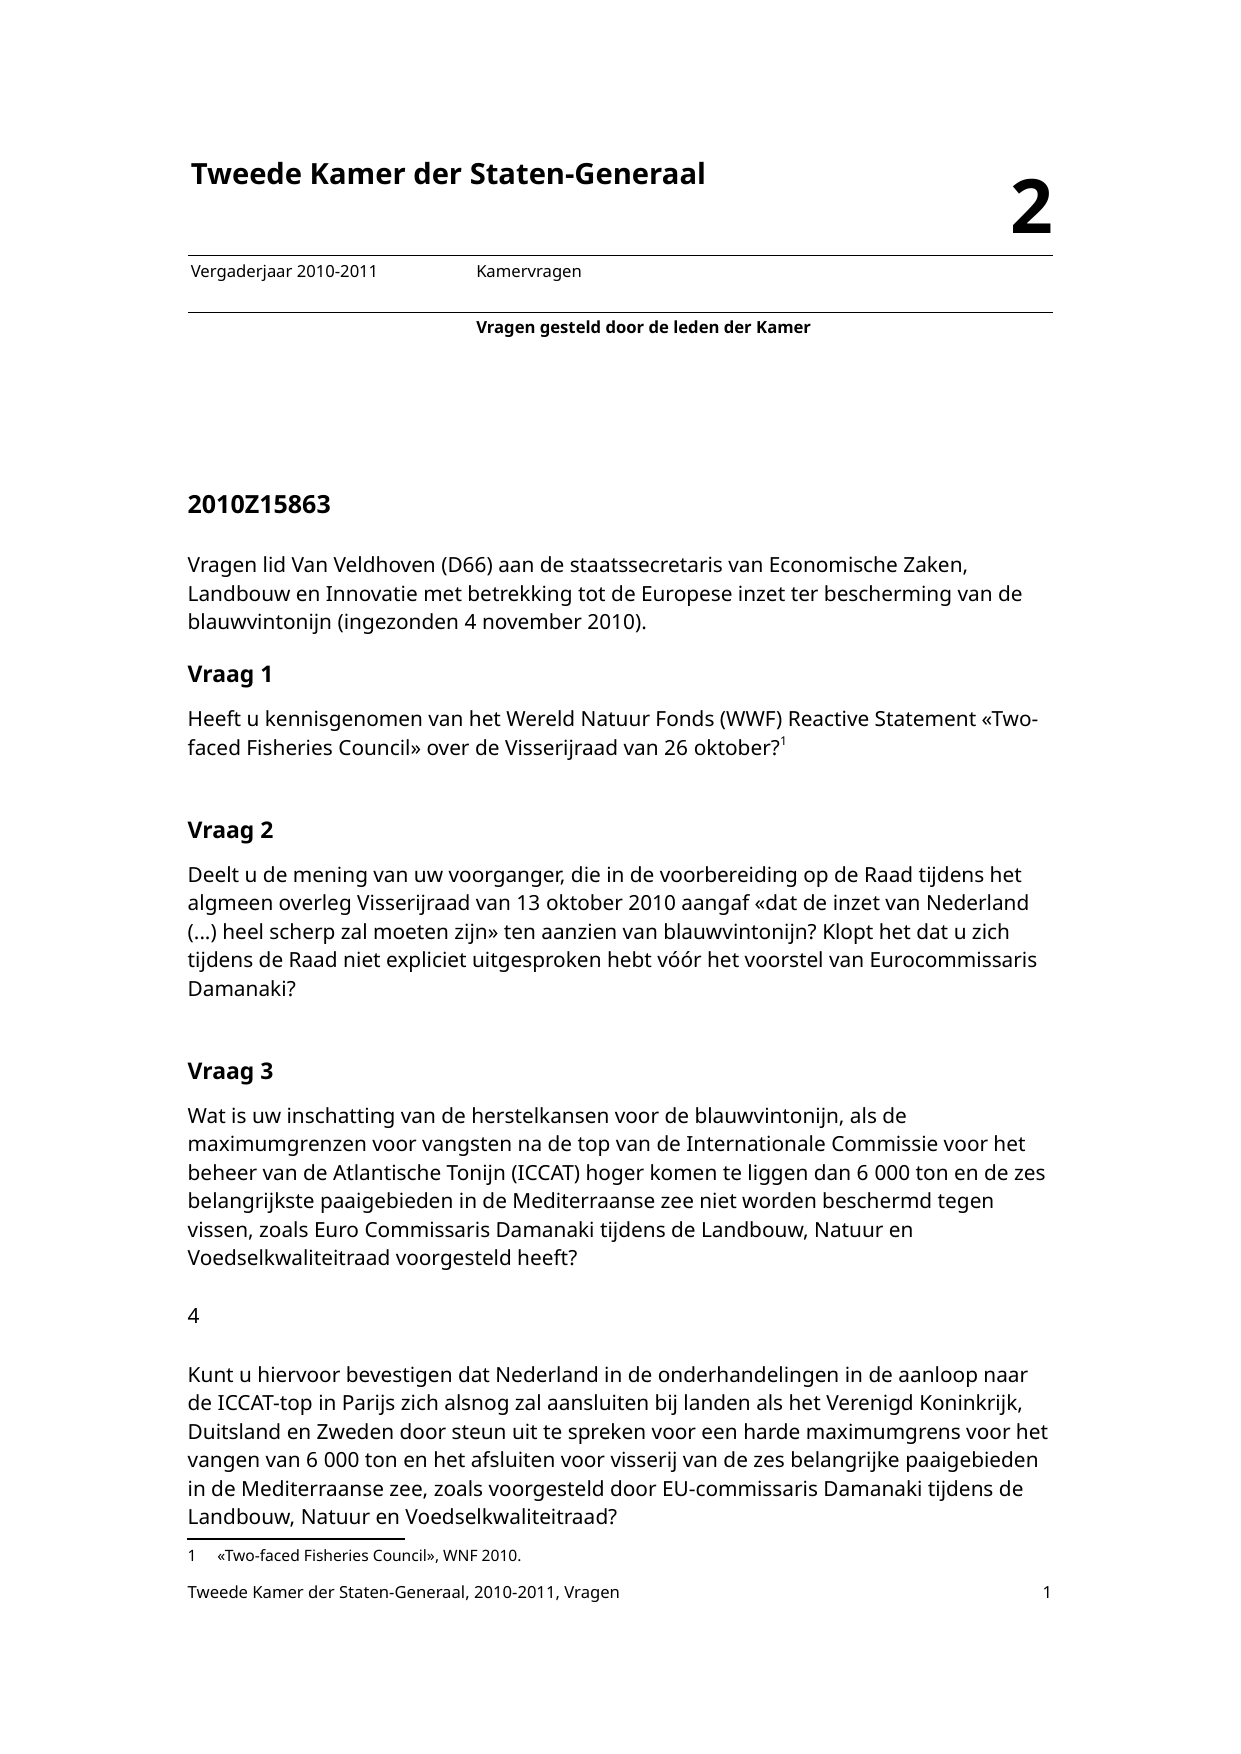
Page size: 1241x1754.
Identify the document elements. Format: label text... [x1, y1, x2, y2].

text «Two-faced Fisheries Council», WNF 2010. [187, 1538, 1053, 1566]
text Heeft u kennisgenomen van het Wereld Natuur Fonds (WWF) Reactive Statement «Two-faced Fisheries Council» over de Visserijraad van 26 oktober? [187, 704, 1053, 761]
table_cell Vergaderjaar 2010-2011 [188, 256, 473, 312]
text 4 [187, 1302, 1053, 1330]
text Kunt u hiervoor bevestigen dat Nederland in de onderhandelingen in de aanloop naar de ICCAT-top in Parijs zich alsnog zal aansluiten bij landen als het Verenigd Koninkrijk, Duitsland en Zweden door steun uit te spreken voor een harde maximumgrens voor het vangen van 6 000 ton en het afsluiten voor visserij van de zes belangrijke paaigebieden in de Mediterraanse zee, zoals voorgesteld door EU-commissaris Damanaki tijdens de Landbouw, Natuur en Voedselkwaliteitraad? [187, 1360, 1053, 1531]
table_cell Kamervragen [473, 256, 1053, 312]
table_cell [188, 313, 473, 339]
text Vragen lid Van Veldhoven (D66) aan de staatssecretaris van Economische Zaken, Landbouw en Innovatie met betrekking tot de Europese inzet ter bescherming van de blauwvintonijn (ingezonden 4 november 2010). [187, 550, 1053, 636]
subtitle Vraag 1 [187, 658, 1053, 689]
text 2010Z15863 [187, 487, 1053, 521]
table_header 2 [880, 150, 1053, 255]
subtitle Vraag 3 [187, 1055, 1053, 1086]
text Deelt u de mening van uw voorganger, die in de voorbereiding op de Raad tijdens het algmeen overleg Visserijraad van 13 oktober 2010 aangaf «dat de inzet van Nederland (...) heel scherp zal moeten zijn» ten aanzien van blauwvintonijn? Klopt het dat u zich tijdens de Raad niet expliciet uitgesproken hebt vóór het voorstel van Eurocommissaris Damanaki? [187, 860, 1053, 1002]
table_cell Vragen gesteld door de leden der Kamer [473, 313, 1053, 339]
table_header Tweede Kamer der Staten-Generaal [188, 150, 879, 255]
text Wat is uw inschatting van de herstelkansen voor de blauwvintonijn, als de maximumgrenzen voor vangsten na de top van de Internationale Commissie voor het beheer van de Atlantische Tonijn (ICCAT) hoger komen te liggen dan 6 000 ton en de zes belangrijkste paaigebieden in de Mediterraanse zee niet worden beschermd tegen vissen, zoals Euro Commissaris Damanaki tijdens de Landbouw, Natuur en Voedselkwaliteitraad voorgesteld heeft? [187, 1101, 1053, 1272]
subtitle Vraag 2 [187, 814, 1053, 845]
